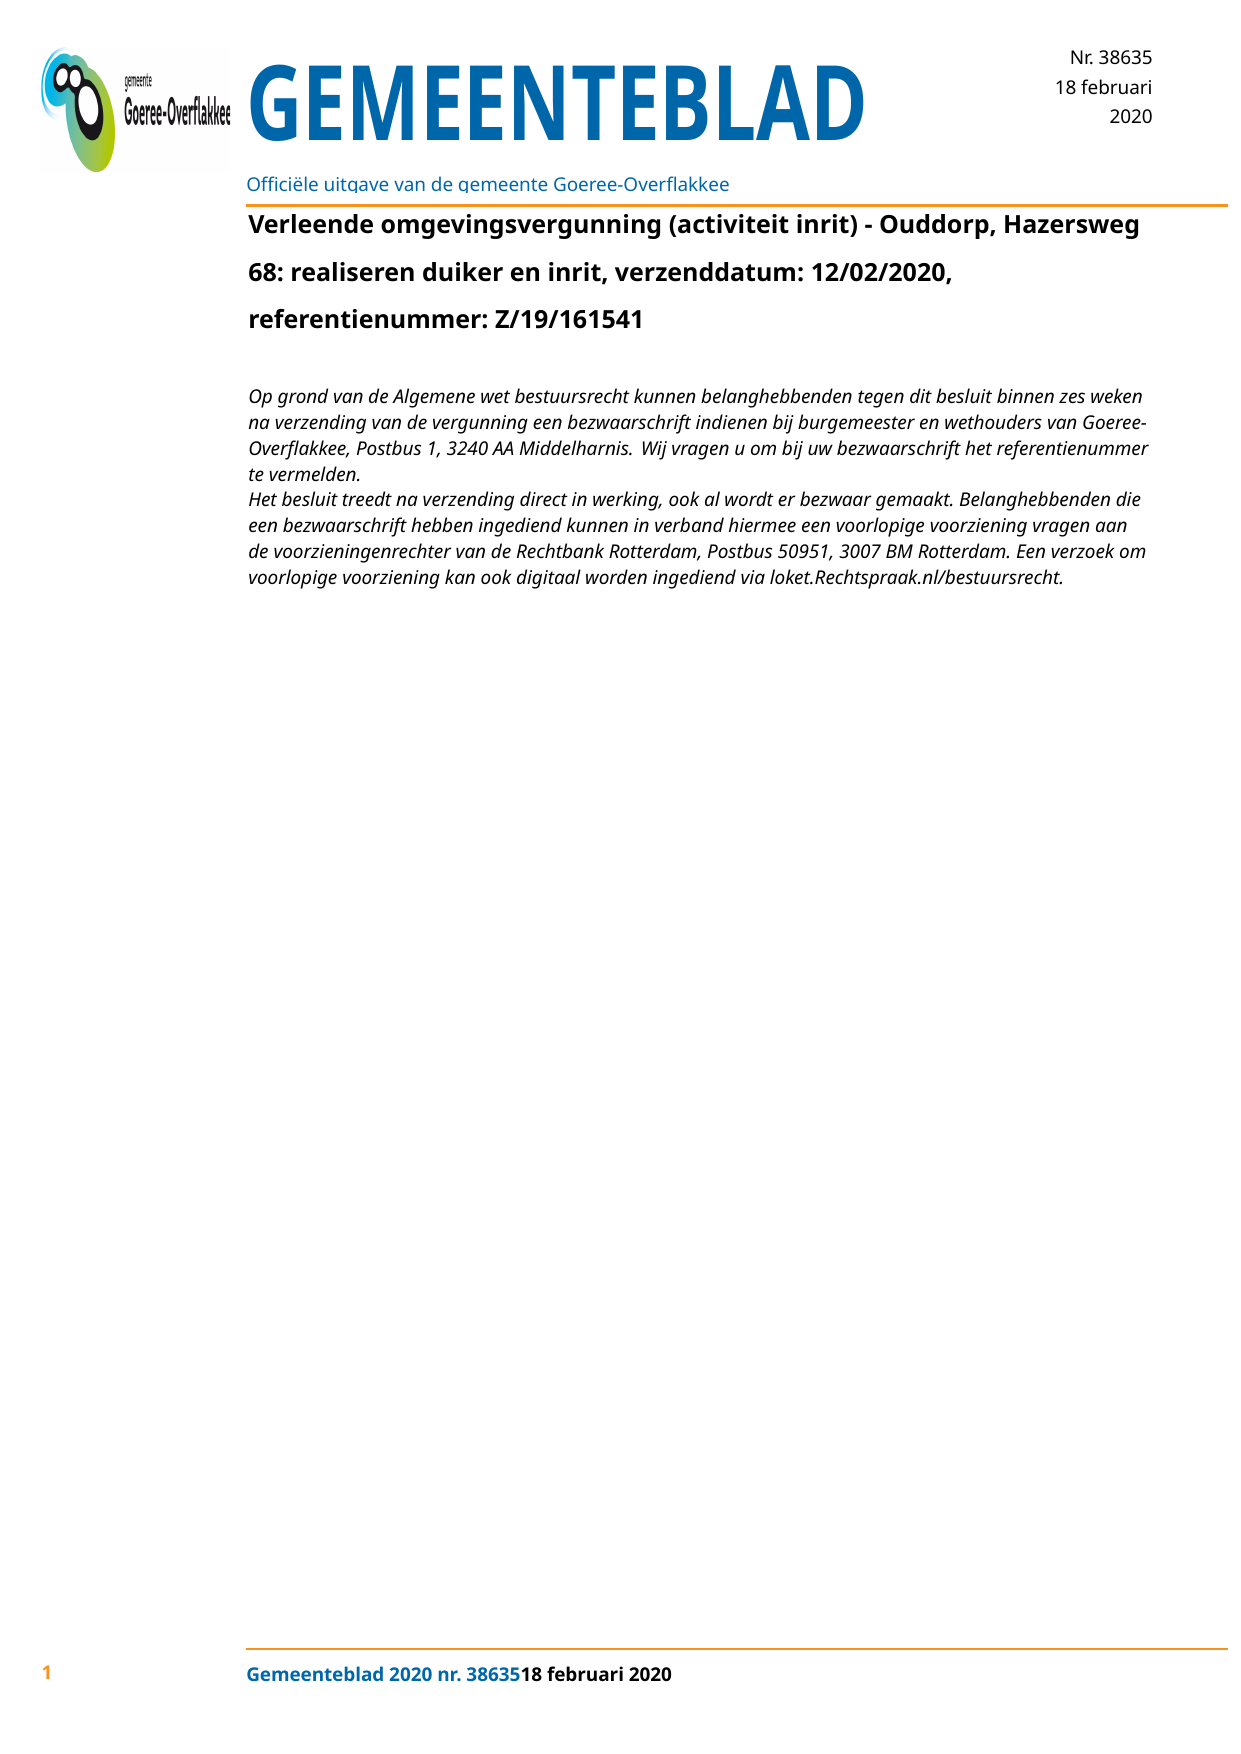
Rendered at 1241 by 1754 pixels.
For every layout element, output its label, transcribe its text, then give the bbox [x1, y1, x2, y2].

text Op grond van de Algemene wet bestuursrecht kunnen belanghebbenden tegen dit besluit binnen zes weken na verzending van de vergunning een bezwaarschrift indienen bij burgemeester en wethouders van Goeree-Overflakkee, Postbus 1, 3240 AA Middelharnis. Wij vragen u om bij uw bezwaarschrift het referentienummer te vermelden. [248, 384, 1152, 487]
text Het besluit treedt na verzending direct in werking, ook al wordt er bezwaar gemaakt. Belanghebbenden die een bezwaarschrift hebben ingediend kunnen in verband hiermee een voorlopige voorziening vragen aan de voorzieningenrechter van de Rechtbank Rotterdam, Postbus 50951, 3007 BM Rotterdam. Een verzoek om voorlopige voorziening kan ook digitaal worden ingediend via loket.Rechtspraak.nl/bestuursrecht. [248, 487, 1152, 589]
picture [41, 47, 231, 172]
text Verleende omgevingsvergunning (activiteit inrit) - Ouddorp, Hazersweg 68: realiseren duiker en inrit, verzenddatum: 12/02/2020, referentienummer: Z/19/161541 [248, 207, 1152, 336]
